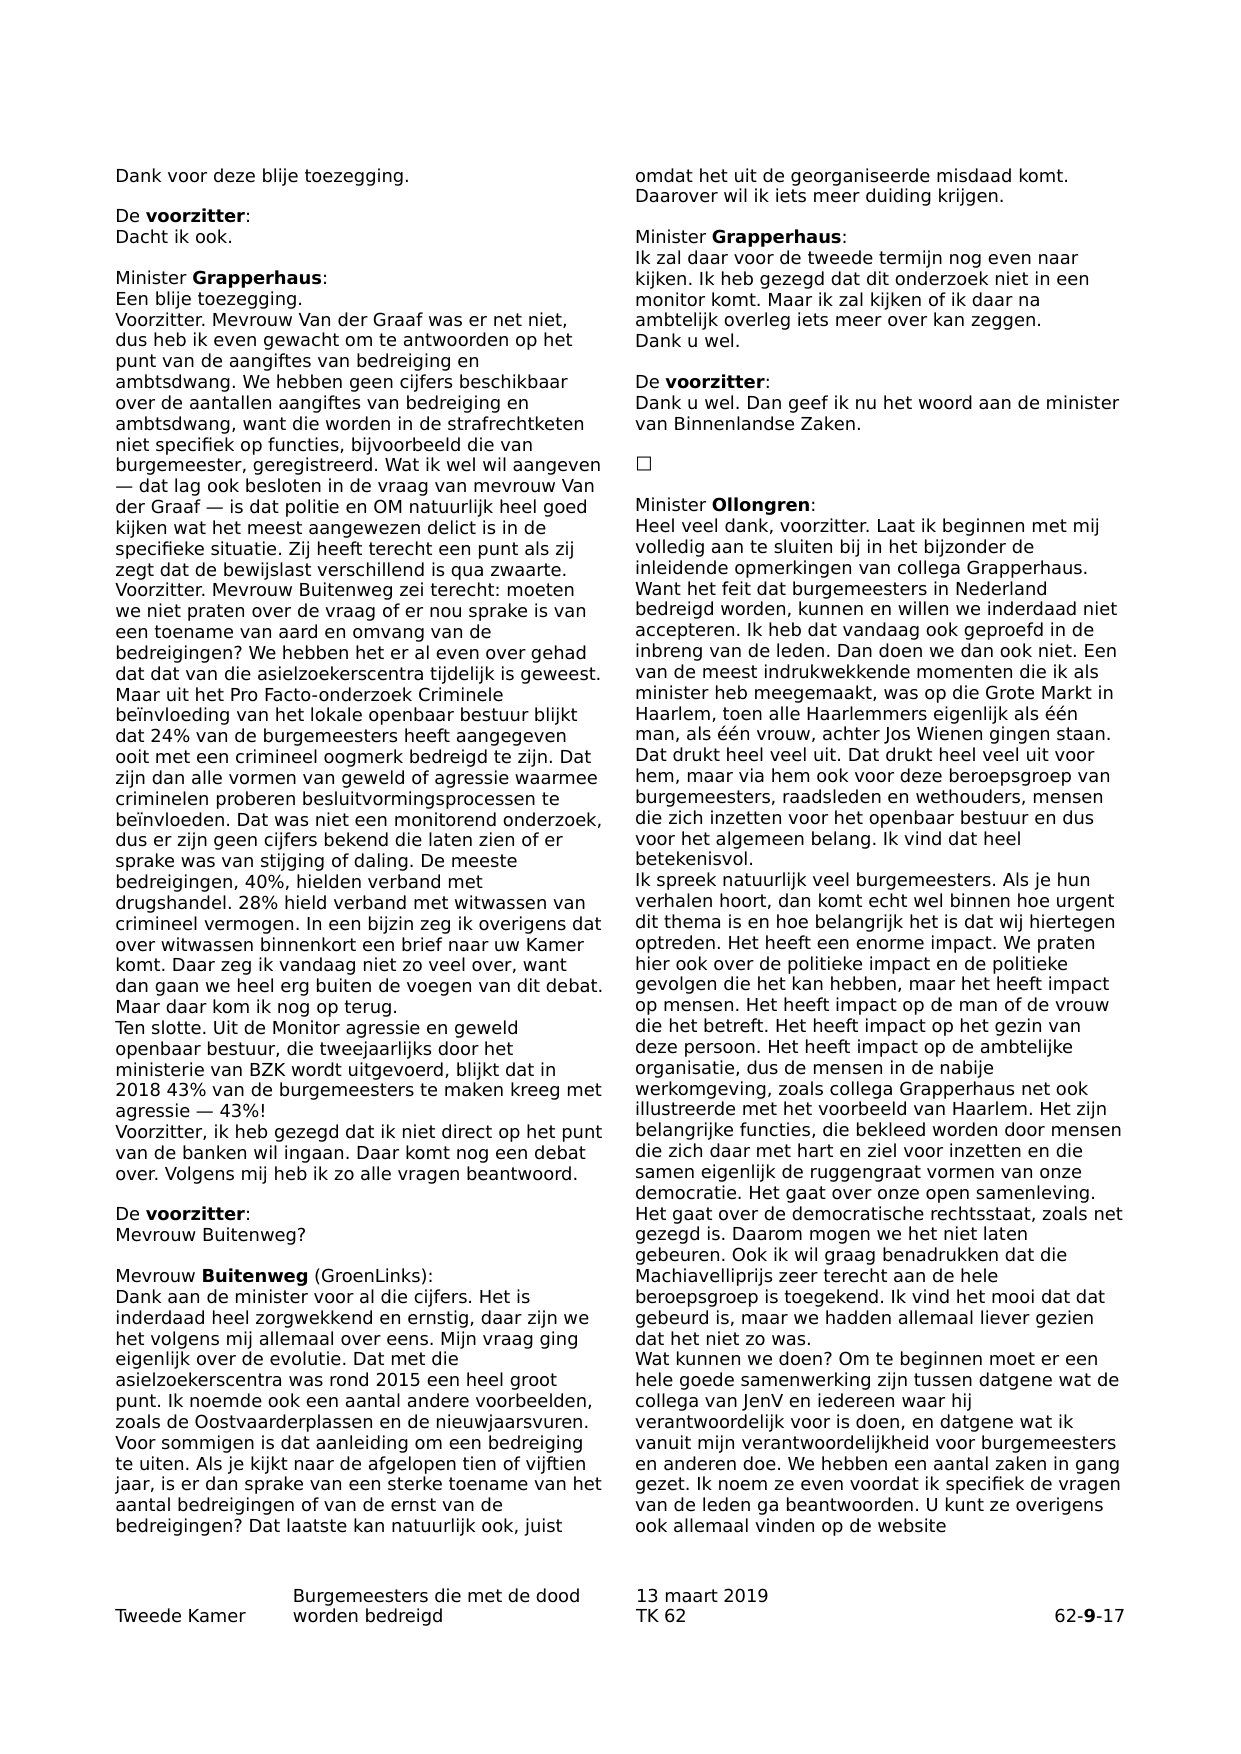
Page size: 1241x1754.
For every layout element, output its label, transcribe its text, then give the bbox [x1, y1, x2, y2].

text Dank voor deze blije toezegging. [115, 165, 605, 186]
text Voorzitter. Mevrouw Van der Graaf was er net niet, dus heb ik even gewacht om te antwoorden op het punt van de aangiftes van bedreiging en ambtsdwang. We hebben geen cijfers beschikbaar over de aantallen aangiftes van bedreiging en ambtsdwang, want die worden in de strafrechtketen niet specifiek op functies, bijvoorbeeld die van burgemeester, geregistreerd. Wat ik wel wil aangeven — dat lag ook besloten in de vraag van mevrouw Van der Graaf — is dat politie en OM natuurlijk heel goed kijken wat het meest aangewezen delict is in de specifieke situatie. Zij heeft terecht een punt als zij zegt dat de bewijslast verschillend is qua zwaarte. [115, 309, 605, 580]
text Heel veel dank, voorzitter. Laat ik beginnen met mij volledig aan te sluiten bij in het bijzonder de inleidende opmerkingen van collega Grapperhaus. Want het feit dat burgemeesters in Nederland bedreigd worden, kunnen en willen we inderdaad niet accepteren. Ik heb dat vandaag ook geproefd in de inbreng van de leden. Dan doen we dan ook niet. Een van de meest indrukwekkende momenten die ik als minister heb meegemaakt, was op die Grote Markt in Haarlem, toen alle Haarlemmers eigenlijk als één man, als één vrouw, achter Jos Wienen gingen staan. Dat drukt heel veel uit. Dat drukt heel veel uit voor hem, maar via hem ook voor deze beroepsgroep van burgemeesters, raadsleden en wethouders, mensen die zich inzetten voor het openbaar bestuur en dus voor het algemeen belang. Ik vind dat heel betekenisvol. [635, 516, 1125, 870]
text De voorzitter: [635, 372, 1125, 393]
text Dank u wel. [635, 331, 1125, 352]
text Een blije toezegging. [115, 288, 605, 309]
text De voorzitter: [115, 206, 605, 227]
text Voorzitter, ik heb gezegd dat ik niet direct op het punt van de banken wil ingaan. Daar komt nog een debat over. Volgens mij heb ik zo alle vragen beantwoord. [115, 1122, 605, 1184]
text Ten slotte. Uit de Monitor agressie en geweld openbaar bestuur, die tweejaarlijks door het ministerie van BZK wordt uitgevoerd, blijkt dat in 2018 43% van de burgemeesters te maken kreeg met agressie — 43%! [115, 1018, 605, 1122]
text Minister Grapperhaus: [115, 268, 605, 288]
text Minister Ollongren: [635, 495, 1125, 516]
text Ik zal daar voor de tweede termijn nog even naar kijken. Ik heb gezegd dat dit onderzoek niet in een monitor komt. Maar ik zal kijken of ik daar na ambtelijk overleg iets meer over kan zeggen. [635, 248, 1125, 331]
text ⬜ [635, 454, 1125, 475]
text De voorzitter: [115, 1204, 605, 1225]
text Wat kunnen we doen? Om te beginnen moet er een hele goede samenwerking zijn tussen datgene wat de collega van JenV en iedereen waar hij verantwoordelijk voor is doen, en datgene wat ik vanuit mijn verantwoordelijkheid voor burgemeesters en anderen doe. We hebben een aantal zaken in gang gezet. Ik noem ze even voordat ik specifiek de vragen van de leden ga beantwoorden. U kunt ze overigens ook allemaal vinden op de website [635, 1349, 1125, 1537]
text Dacht ik ook. [115, 227, 605, 248]
text Ik spreek natuurlijk veel burgemeesters. Als je hun verhalen hoort, dan komt echt wel binnen hoe urgent dit thema is en hoe belangrijk het is dat wij hiertegen optreden. Het heeft een enorme impact. We praten hier ook over de politieke impact en de politieke gevolgen die het kan hebben, maar het heeft impact op mensen. Het heeft impact op de man of de vrouw die het betreft. Het heeft impact op het gezin van deze persoon. Het heeft impact op de ambtelijke organisatie, dus de mensen in de nabije werkomgeving, zoals collega Grapperhaus net ook illustreerde met het voorbeeld van Haarlem. Het zijn belangrijke functies, die bekleed worden door mensen die zich daar met hart en ziel voor inzetten en die samen eigenlijk de ruggengraat vormen van onze democratie. Het gaat over onze open samenleving. Het gaat over de democratische rechtsstaat, zoals net gezegd is. Daarom mogen we het niet laten gebeuren. Ook ik wil graag benadrukken dat die Machiavelliprijs zeer terecht aan de hele beroepsgroep is toegekend. Ik vind het mooi dat dat gebeurd is, maar we hadden allemaal liever gezien dat het niet zo was. [635, 870, 1125, 1349]
text Mevrouw Buitenweg? [115, 1225, 605, 1246]
text Dank u wel. Dan geef ik nu het woord aan de minister van Binnenlandse Zaken. [635, 393, 1125, 434]
text Mevrouw Buitenweg (GroenLinks): [115, 1266, 605, 1287]
text Dank aan de minister voor al die cijfers. Het is inderdaad heel zorgwekkend en ernstig, daar zijn we het volgens mij allemaal over eens. Mijn vraag ging eigenlijk over de evolutie. Dat met die asielzoekerscentra was rond 2015 een heel groot punt. Ik noemde ook een aantal andere voorbeelden, zoals de Oostvaarderplassen en de nieuwjaarsvuren. Voor sommigen is dat aanleiding om een bedreiging te uiten. Als je kijkt naar de afgelopen tien of vijftien jaar, is er dan sprake van een sterke toename van het aantal bedreigingen of van de ernst van de bedreigingen? Dat laatste kan natuurlijk ook, juist [115, 1287, 605, 1537]
text Minister Grapperhaus: [635, 227, 1125, 248]
text Voorzitter. Mevrouw Buitenweg zei terecht: moeten we niet praten over de vraag of er nou sprake is van een toename van aard en omvang van de bedreigingen? We hebben het er al even over gehad dat dat van die asielzoekerscentra tijdelijk is geweest. Maar uit het Pro Facto-onderzoek Criminele beïnvloeding van het lokale openbaar bestuur blijkt dat 24% van de burgemeesters heeft aangegeven ooit met een crimineel oogmerk bedreigd te zijn. Dat zijn dan alle vormen van geweld of agressie waarmee criminelen proberen besluitvormingsprocessen te beïnvloeden. Dat was niet een monitorend onderzoek, dus er zijn geen cijfers bekend die laten zien of er sprake was van stijging of daling. De meeste bedreigingen, 40%, hielden verband met drugshandel. 28% hield verband met witwassen van crimineel vermogen. In een bijzin zeg ik overigens dat over witwassen binnenkort een brief naar uw Kamer komt. Daar zeg ik vandaag niet zo veel over, want dan gaan we heel erg buiten de voegen van dit debat. Maar daar kom ik nog op terug. [115, 580, 605, 1018]
text omdat het uit de georganiseerde misdaad komt. Daarover wil ik iets meer duiding krijgen. [635, 165, 1125, 207]
